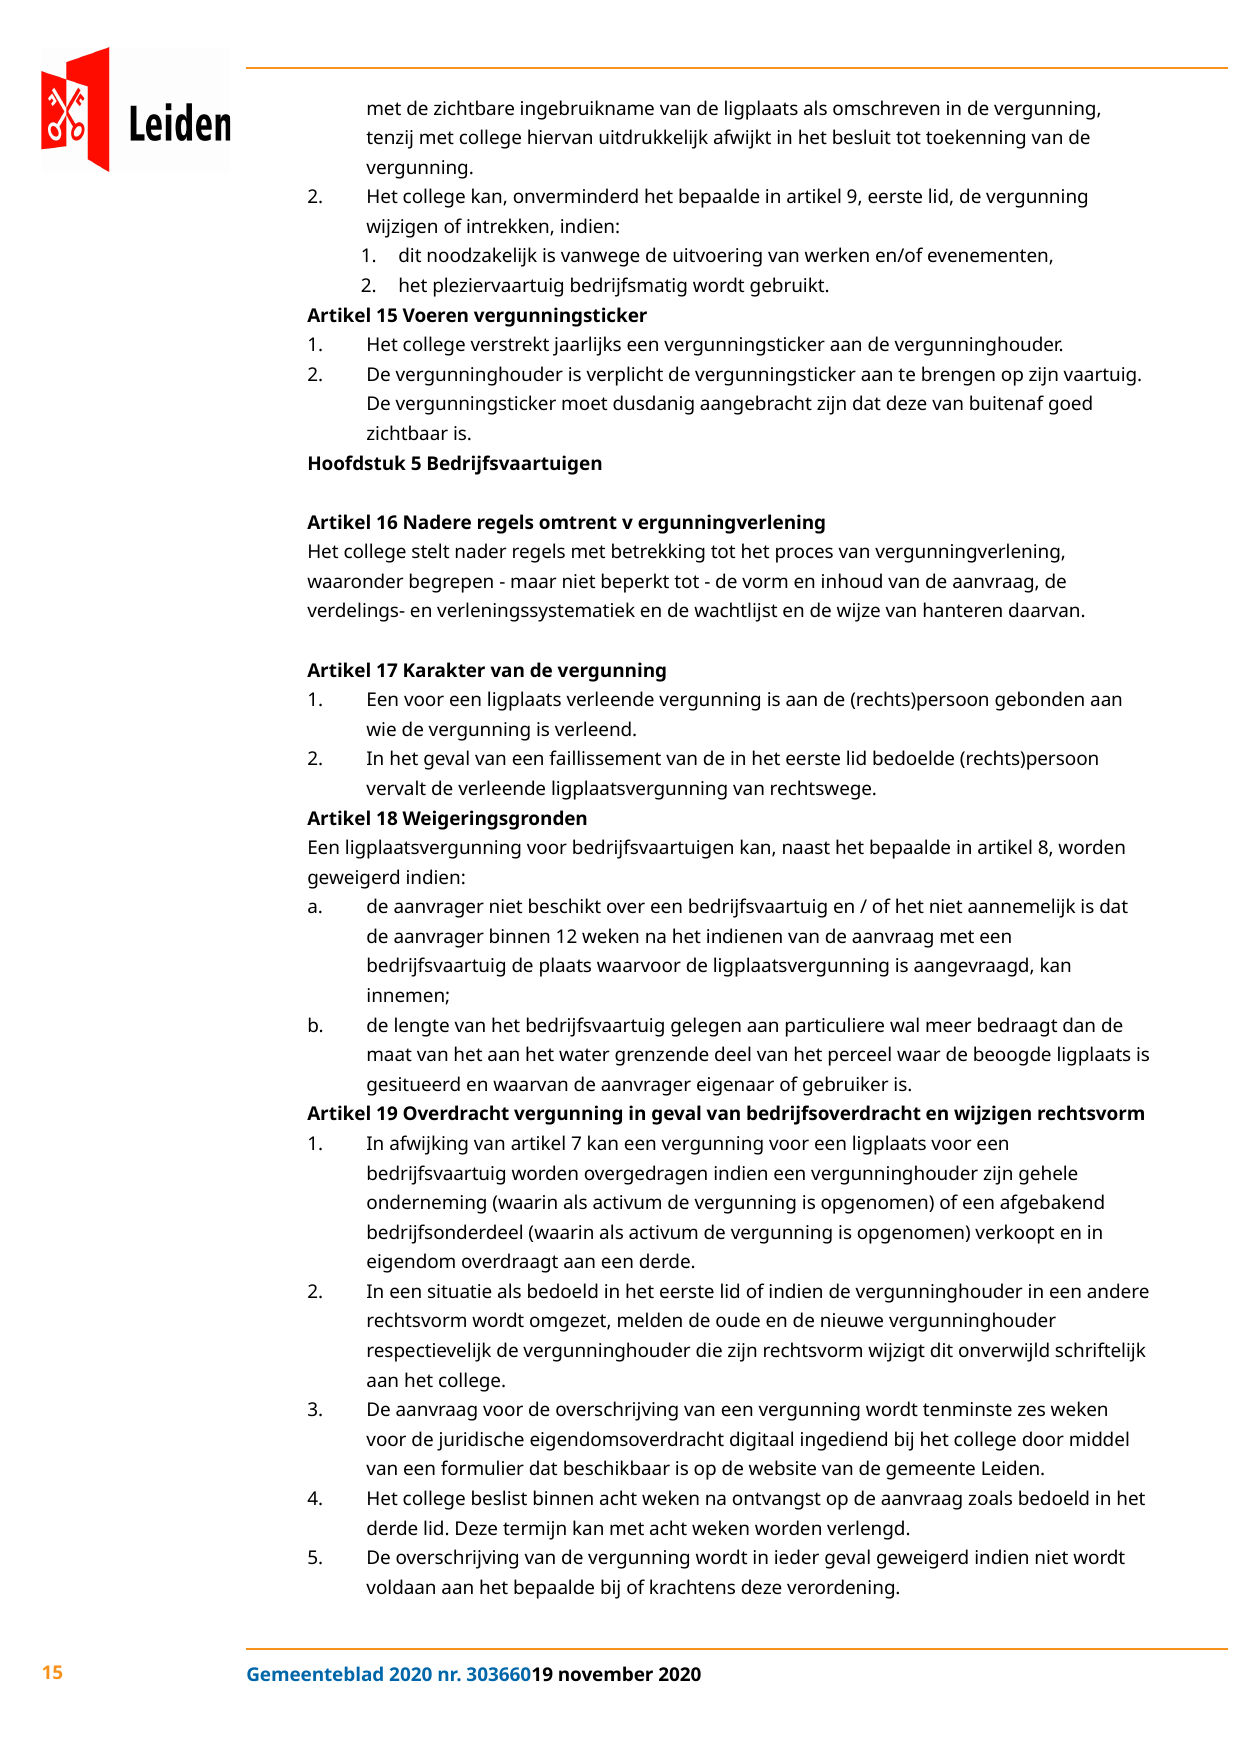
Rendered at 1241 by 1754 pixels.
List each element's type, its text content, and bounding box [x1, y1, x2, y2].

picture [41, 47, 231, 172]
list de lengte van het bedrijfsvaartuig gelegen aan particuliere wal meer bedraagt dan de maat van het aan het water grenzende deel van het perceel waar de beoogde ligplaats is gesitueerd en waarvan de aanvrager eigenaar of gebruiker is. [307, 1012, 1152, 1097]
list dit noodzakelijk is vanwege de uitvoering van werken en/of evenementen, [361, 243, 1152, 268]
list De aanvraag voor de overschrijving van een vergunning wordt tenminste zes weken voor de juridische eigendomsoverdracht digitaal ingediend bij het college door middel van een formulier dat beschikbaar is op de website van de gemeente Leiden. [307, 1396, 1152, 1481]
list met de zichtbare ingebruikname van de ligplaats als omschreven in de vergunning, tenzij met college hiervan uitdrukkelijk afwijkt in het besluit tot toekenning van de vergunning. [307, 95, 1152, 180]
list de aanvrager niet beschikt over een bedrijfsvaartuig en / of het niet aannemelijk is dat de aanvrager binnen 12 weken na het indienen van de aanvraag met een bedrijfsvaartuig de plaats waarvoor de ligplaatsvergunning is aangevraagd, kan innemen; [307, 893, 1152, 1008]
list In een situatie als bedoeld in het eerste lid of indien de vergunninghouder in een andere rechtsvorm wordt omgezet, melden de oude en de nieuwe vergunninghouder respectievelijk de vergunninghouder die zijn rechtsvorm wijzigt dit onverwijld schriftelijk aan het college. [307, 1278, 1152, 1393]
list In het geval van een faillissement van de in het eerste lid bedoelde (rechts)persoon vervalt de verleende ligplaatsvergunning van rechtswege. [307, 746, 1152, 801]
list Hoofdstuk 5 Bedrijfsvaartuigen [248, 450, 1152, 476]
list Artikel 16 Nadere regels omtrent v ergunningverlening [248, 509, 1152, 535]
list Het college verstrekt jaarlijks een vergunningsticker aan de vergunninghouder. [307, 331, 1152, 357]
list Het college stelt nader regels met betrekking tot het proces van vergunningverlening, waaronder begrepen - maar niet beperkt tot - de vorm en inhoud van de aanvraag, de verdelings- en verleningssystematiek en de wachtlijst en de wijze van hanteren daarvan. [248, 538, 1152, 623]
list Een ligplaatsvergunning voor bedrijfsvaartuigen kan, naast het bepaalde in artikel 8, worden geweigerd indien: [248, 834, 1152, 890]
list het pleziervaartuig bedrijfsmatig wordt gebruikt. [361, 272, 1152, 298]
list De vergunninghouder is verplicht de vergunningsticker aan te brengen op zijn vaartuig. De vergunningsticker moet dusdanig aangebracht zijn dat deze van buitenaf goed zichtbaar is. [307, 361, 1152, 446]
list Artikel 18 Weigeringsgronden [248, 805, 1152, 831]
list In afwijking van artikel 7 kan een vergunning voor een ligplaats voor een bedrijfsvaartuig worden overgedragen indien een vergunninghouder zijn gehele onderneming (waarin als activum de vergunning is opgenomen) of een afgebakend bedrijfsonderdeel (waarin als activum de vergunning is opgenomen) verkoopt en in eigendom overdraagt aan een derde. [307, 1130, 1152, 1274]
list Een voor een ligplaats verleende vergunning is aan de (rechts)persoon gebonden aan wie de vergunning is verleend. [307, 686, 1152, 742]
list Artikel 15 Voeren vergunningsticker [248, 302, 1152, 328]
list De overschrijving van de vergunning wordt in ieder geval geweigerd indien niet wordt voldaan aan het bepaalde bij of krachtens deze verordening. [307, 1544, 1152, 1600]
list Het college kan, onverminderd het bepaalde in artikel 9, eerste lid, de vergunning wijzigen of intrekken, indien: [307, 183, 1152, 239]
list Het college beslist binnen acht weken na ontvangst op de aanvraag zoals bedoeld in het derde lid. Deze termijn kan met acht weken worden verlengd. [307, 1485, 1152, 1541]
list Artikel 19 Overdracht vergunning in geval van bedrijfsoverdracht en wijzigen rechtsvorm [248, 1101, 1152, 1126]
list Artikel 17 Karakter van de vergunning [248, 657, 1152, 683]
